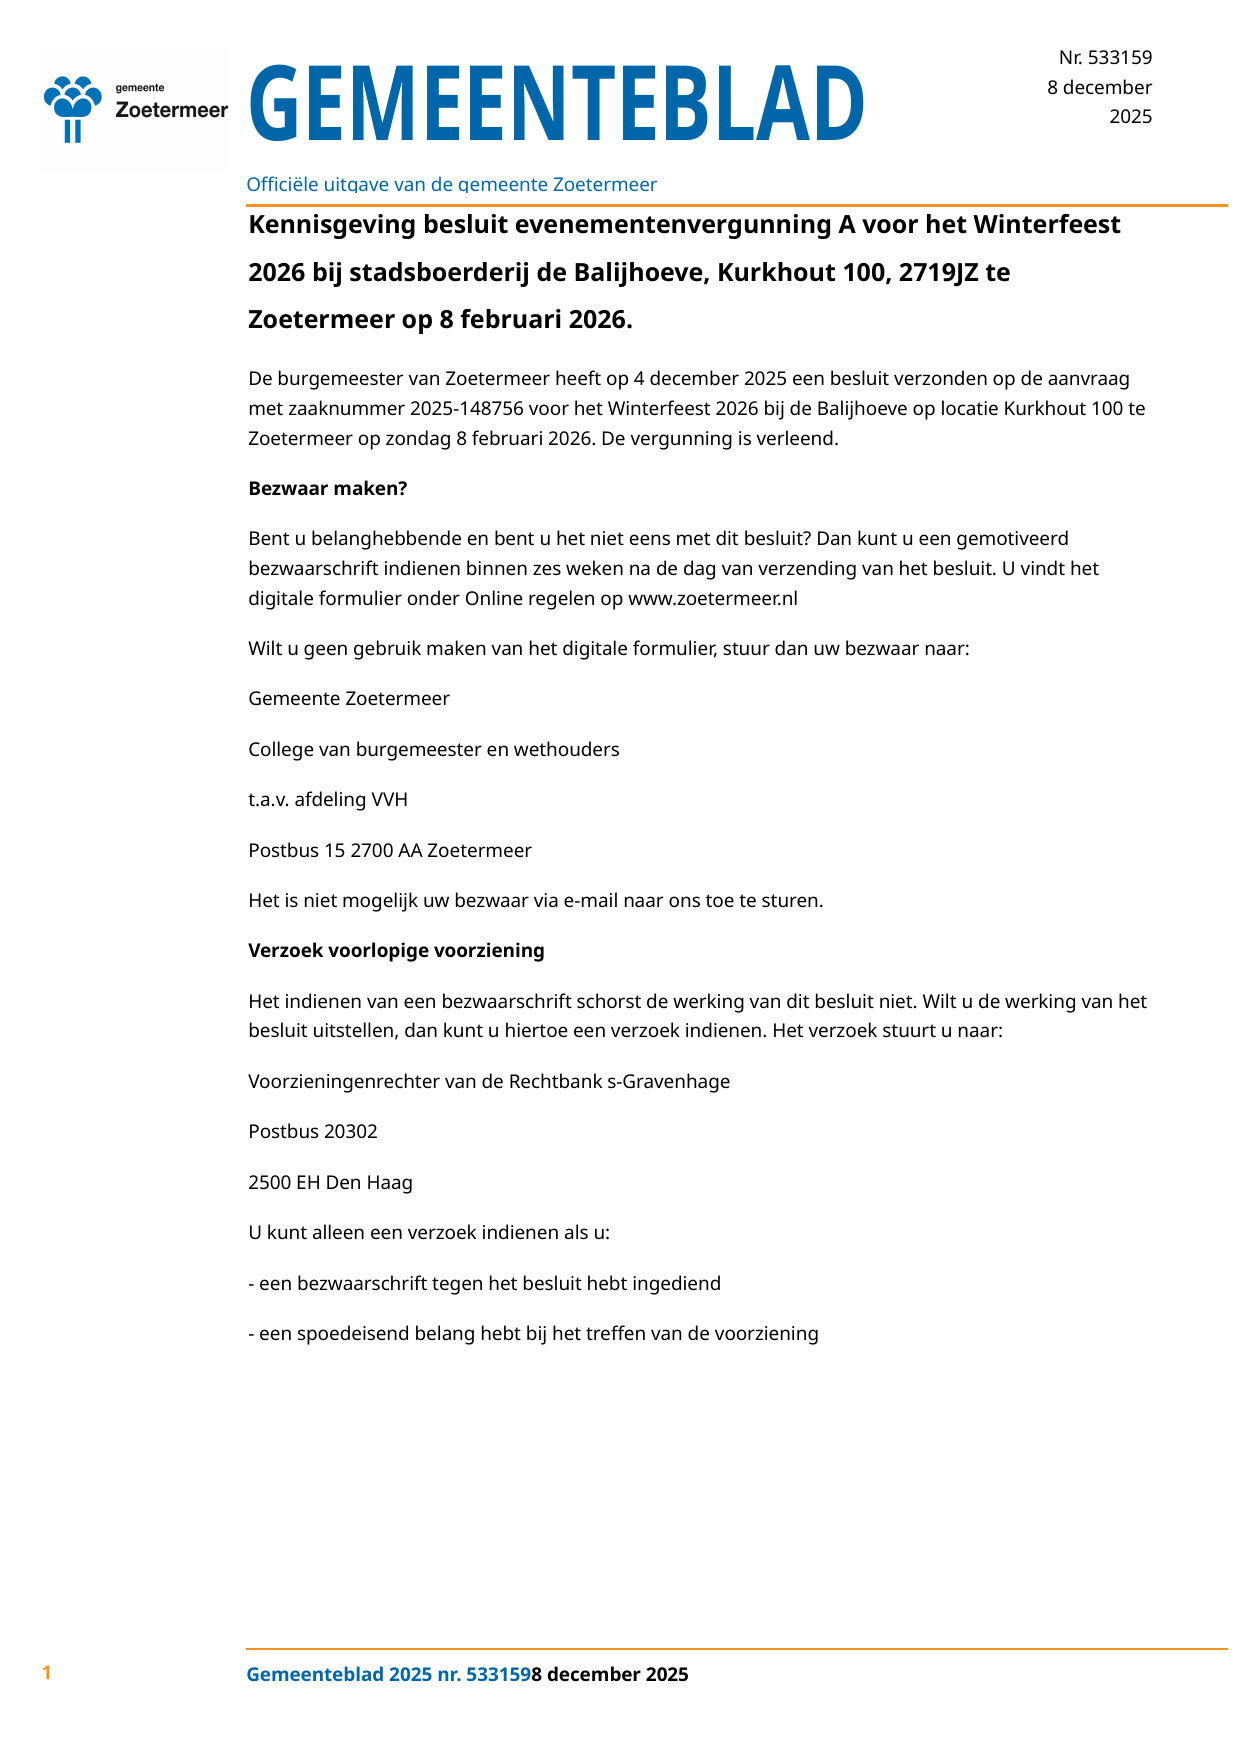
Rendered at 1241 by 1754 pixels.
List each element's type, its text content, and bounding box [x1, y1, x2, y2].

picture [41, 47, 231, 172]
text Voorzieningenrechter van de Rechtbank s-Gravenhage [248, 1068, 1152, 1094]
text Wilt u geen gebruik maken van het digitale formulier, stuur dan uw bezwaar naar: [248, 635, 1152, 661]
text 2500 EH Den Haag [248, 1169, 1152, 1194]
text College van burgemeester en wethouders [248, 736, 1152, 762]
text Het indienen van een bezwaarschrift schorst de werking van dit besluit niet. Wilt u de werking van het besluit uitstellen, dan kunt u hiertoe een verzoek indienen. Het verzoek stuurt u naar: [248, 988, 1152, 1043]
text t.a.v. afdeling VVH [248, 786, 1152, 812]
text Het is niet mogelijk uw bezwaar via e-mail naar ons toe te sturen. [248, 887, 1152, 913]
text Gemeente Zoetermeer [248, 686, 1152, 711]
text De burgemeester van Zoetermeer heeft op 4 december 2025 een besluit verzonden op de aanvraag met zaaknummer 2025-148756 voor het Winterfeest 2026 bij de Balijhoeve op locatie Kurkhout 100 te Zoetermeer op zondag 8 februari 2026. De vergunning is verleend. [248, 366, 1152, 450]
text Postbus 20302 [248, 1118, 1152, 1144]
text Verzoek voorlopige voorziening [248, 938, 1152, 963]
text Bezwaar maken? [248, 475, 1152, 501]
text - een bezwaarschrift tegen het besluit hebt ingediend [248, 1270, 1152, 1295]
text - een spoedeisend belang hebt bij het treffen van de voorziening [248, 1320, 1152, 1346]
text U kunt alleen een verzoek indienen als u: [248, 1219, 1152, 1245]
text Kennisgeving besluit evenementenvergunning A voor het Winterfeest 2026 bij stadsboerderij de Balijhoeve, Kurkhout 100, 2719JZ te Zoetermeer op 8 februari 2026. [248, 207, 1152, 336]
text Bent u belanghebbende en bent u het niet eens met dit besluit? Dan kunt u een gemotiveerd bezwaarschrift indienen binnen zes weken na de dag van verzending van het besluit. U vindt het digitale formulier onder Online regelen op www.zoetermeer.nl [248, 526, 1152, 610]
text Postbus 15 2700 AA Zoetermeer [248, 837, 1152, 862]
